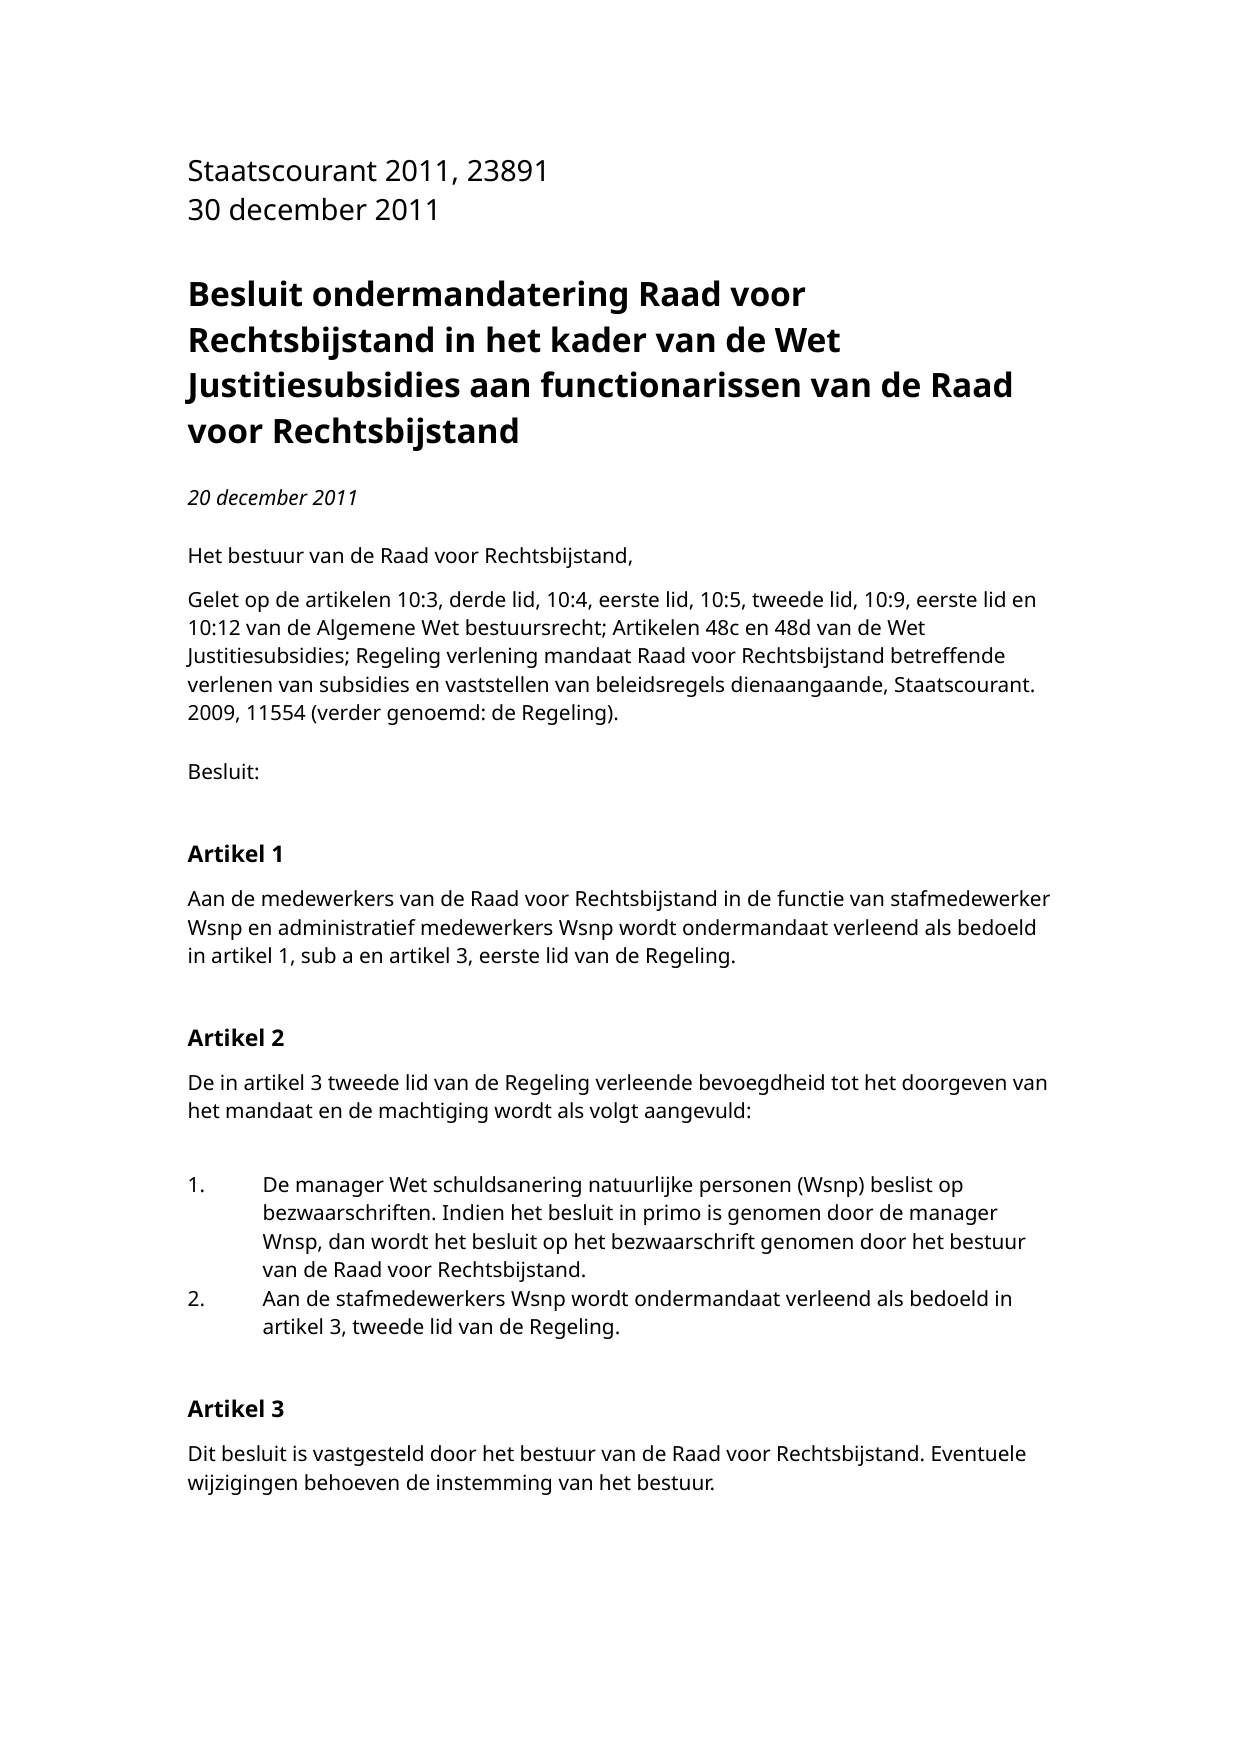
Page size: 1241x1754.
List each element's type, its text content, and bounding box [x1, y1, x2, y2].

text Gelet op de artikelen 10:3, derde lid, 10:4, eerste lid, 10:5, tweede lid, 10:9, eerste lid en 10:12 van de Algemene Wet bestuursrecht; Artikelen 48c en 48d van de Wet Justitiesubsidies; Regeling verlening mandaat Raad voor Rechtsbijstand betreffende verlenen van subsidies en vaststellen van beleidsregels dienaangaande, Staatscourant. 2009, 11554 (verder genoemd: de Regeling). [187, 585, 1053, 727]
text De in artikel 3 tweede lid van de Regeling verleende bevoegdheid tot het doorgeven van het mandaat en de machtiging wordt als volgt aangevuld: [187, 1068, 1053, 1125]
subtitle Artikel 2 [187, 1022, 1053, 1053]
subtitle Besluit ondermandatering Raad voor Rechtsbijstand in het kader van de Wet Justitiesubsidies aan functionarissen van de Raad voor Rechtsbijstand [187, 271, 1053, 453]
subtitle Artikel 1 [187, 838, 1053, 869]
list Aan de stafmedewerkers Wsnp wordt ondermandaat verleend als bedoeld in artikel 3, tweede lid van de Regeling. [187, 1284, 1053, 1341]
text Staatscourant 2011, 23891 [187, 150, 1053, 190]
text Dit besluit is vastgesteld door het bestuur van de Raad voor Rechtsbijstand. Eventuele wijzigingen behoeven de instemming van het bestuur. [187, 1439, 1053, 1496]
text Besluit: [187, 757, 1053, 785]
text Aan de medewerkers van de Raad voor Rechtsbijstand in de functie van stafmedewerker Wsnp en administratief medewerkers Wsnp wordt ondermandaat verleend als bedoeld in artikel 1, sub a en artikel 3, eerste lid van de Regeling. [187, 884, 1053, 969]
list De manager Wet schuldsanering natuurlijke personen (Wsnp) beslist op bezwaarschriften. Indien het besluit in primo is genomen door de manager Wnsp, dan wordt het besluit op het bezwaarschrift genomen door het bestuur van de Raad voor Rechtsbijstand. [187, 1170, 1053, 1284]
text 20 december 2011 [187, 483, 1053, 511]
text 30 december 2011 [187, 190, 1053, 229]
subtitle Artikel 3 [187, 1393, 1053, 1424]
text Het bestuur van de Raad voor Rechtsbijstand, [187, 541, 1053, 570]
